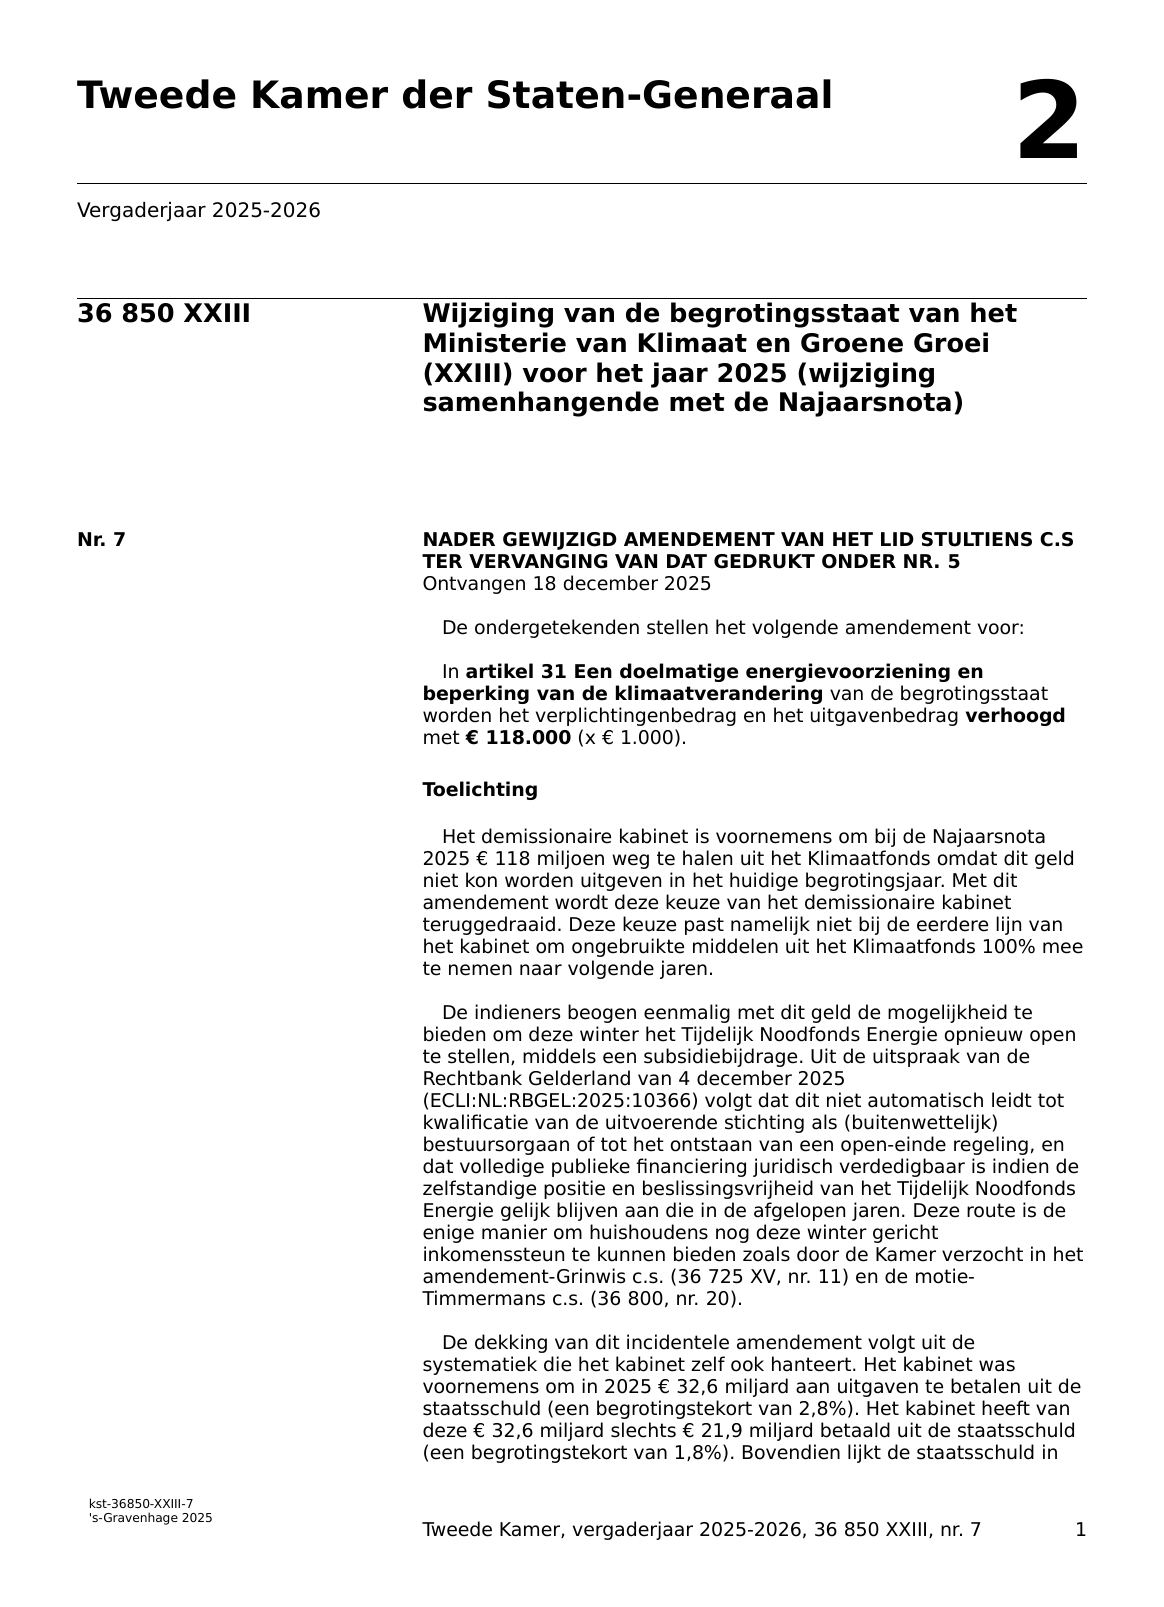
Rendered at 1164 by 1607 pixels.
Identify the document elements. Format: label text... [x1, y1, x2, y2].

subtitle Nr. 7 NADER GEWIJZIGD AMENDEMENT VAN HET LID STULTIENS C.S TER VERVANGING VAN DAT GEDRUKT ONDER NR. 5 [77, 529, 1087, 573]
text kst-36850-XXIII-7 [88, 1497, 323, 1511]
subtitle Toelichting [422, 779, 1087, 801]
text De indieners beogen eenmalig met dit geld de mogelijkheid te bieden om deze winter het Tijdelijk Noodfonds Energie opnieuw open te stellen, middels een subsidiebijdrage. Uit de uitspraak van de Rechtbank Gelderland van 4 december 2025 (ECLI:NL:RBGEL:2025:10366) volgt dat dit niet automatisch leidt tot kwalificatie van de uitvoerende stichting als (buitenwettelijk) bestuursorgaan of tot het ontstaan van een open-einde regeling, en dat volledige publieke financiering juridisch verdedigbaar is indien de zelfstandige positie en beslissingsvrijheid van het Tijdelijk Noodfonds Energie gelijk blijven aan die in de afgelopen jaren. Deze route is de enige manier om huishoudens nog deze winter gericht inkomenssteun te kunnen bieden zoals door de Kamer verzocht in het amendement-Grinwis c.s. (36 725 XV, nr. 11) en de motie-Timmermans c.s. (36 800, nr. 20). [422, 1002, 1087, 1310]
text De dekking van dit incidentele amendement volgt uit de systematiek die het kabinet zelf ook hanteert. Het kabinet was voornemens om in 2025 € 32,6 miljard aan uitgaven te betalen uit de staatsschuld (een begrotingstekort van 2,8%). Het kabinet heeft van deze € 32,6 miljard slechts € 21,9 miljard betaald uit de staatsschuld (een begrotingstekort van 1,8%). Bovendien lijkt de staatsschuld in [422, 1332, 1087, 1464]
text Ontvangen 18 december 2025 [422, 573, 1087, 595]
text De ondergetekenden stellen het volgende amendement voor: [422, 617, 1087, 639]
text In artikel 31 Een doelmatige energievoorziening en beperking van de klimaatverandering van de begrotingsstaat worden het verplichtingenbedrag en het uitgavenbedrag verhoogd met € 118.000 (x € 1.000). [422, 661, 1087, 749]
table_cell Vergaderjaar 2025-2026 [77, 184, 1087, 298]
subtitle 36 850 XXIII Wijziging van de begrotingsstaat van het Ministerie van Klimaat en Groene Groei (XXIII) voor het jaar 2025 (wijziging samenhangende met de Najaarsnota) [77, 299, 1087, 418]
text 's-Gravenhage 2025 [88, 1511, 323, 1525]
table_header 2 [886, 59, 1087, 183]
text Het demissionaire kabinet is voornemens om bij de Najaarsnota 2025 € 118 miljoen weg te halen uit het Klimaatfonds omdat dit geld niet kon worden uitgeven in het huidige begrotingsjaar. Met dit amendement wordt deze keuze van het demissionaire kabinet teruggedraaid. Deze keuze past namelijk niet bij de eerdere lijn van het kabinet om ongebruikte middelen uit het Klimaatfonds 100% mee te nemen naar volgende jaren. [422, 826, 1087, 980]
table_header Tweede Kamer der Staten-Generaal [77, 59, 886, 183]
